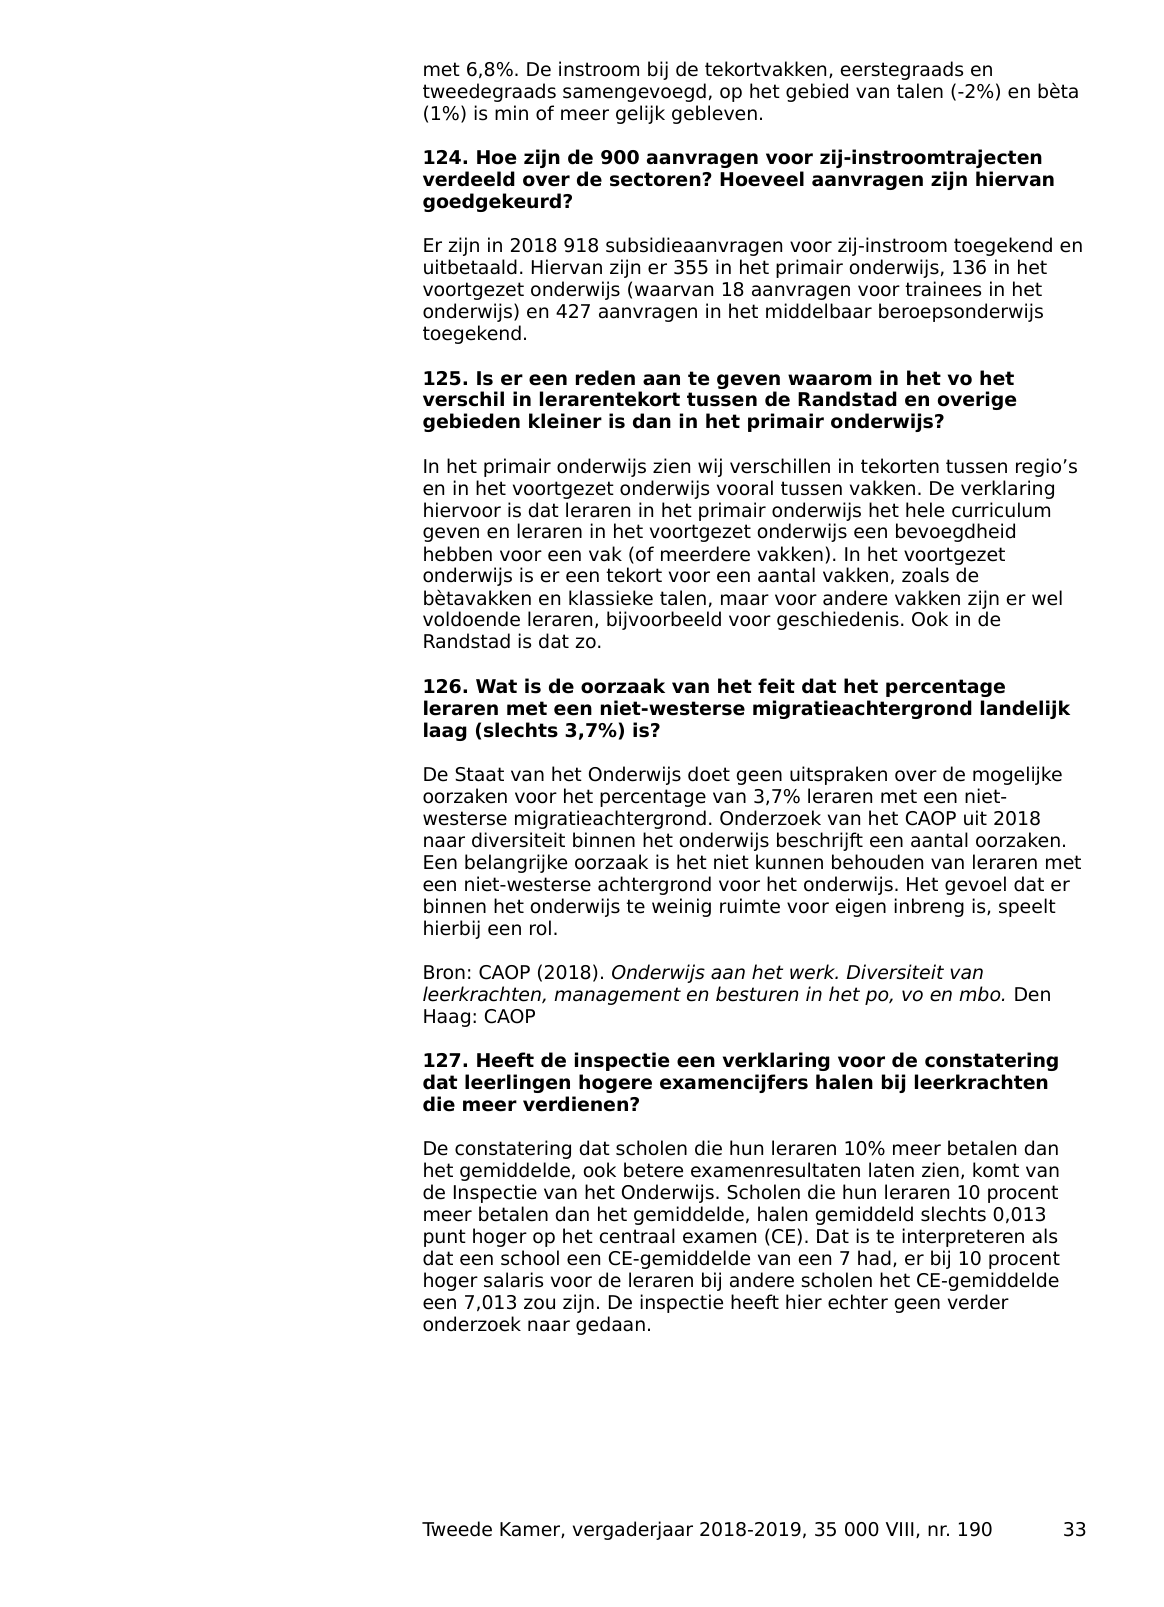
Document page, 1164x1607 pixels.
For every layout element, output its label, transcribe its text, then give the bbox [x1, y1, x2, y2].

text In het primair onderwijs zien wij verschillen in tekorten tussen regio’s en in het voortgezet onderwijs vooral tussen vakken. De verklaring hiervoor is dat leraren in het primair onderwijs het hele curriculum geven en leraren in het voortgezet onderwijs een bevoegdheid hebben voor een vak (of meerdere vakken). In het voortgezet onderwijs is er een tekort voor een aantal vakken, zoals de bètavakken en klassieke talen, maar voor andere vakken zijn er wel voldoende leraren, bijvoorbeeld voor geschiedenis. Ook in de Randstad is dat zo. [422, 456, 1087, 653]
subtitle 124. Hoe zijn de 900 aanvragen voor zij-instroomtrajecten verdeeld over de sectoren? Hoeveel aanvragen zijn hiervan goedgekeurd? [422, 147, 1087, 213]
subtitle 127. Heeft de inspectie een verklaring voor de constatering dat leerlingen hogere examencijfers halen bij leerkrachten die meer verdienen? [422, 1050, 1087, 1116]
text Bron: CAOP (2018). Onderwijs aan het werk. Diversiteit van leerkrachten, management en besturen in het po, vo en mbo. Den Haag: CAOP [422, 962, 1087, 1028]
text De Staat van het Onderwijs doet geen uitspraken over de mogelijke oorzaken voor het percentage van 3,7% leraren met een niet-westerse migratieachtergrond. Onderzoek van het CAOP uit 2018 naar diversiteit binnen het onderwijs beschrijft een aantal oorzaken. [422, 764, 1087, 852]
text Er zijn in 2018 918 subsidieaanvragen voor zij-instroom toegekend en uitbetaald. Hiervan zijn er 355 in het primair onderwijs, 136 in het voortgezet onderwijs (waarvan 18 aanvragen voor trainees in het onderwijs) en 427 aanvragen in het middelbaar beroepsonderwijs toegekend. [422, 235, 1087, 345]
text Een belangrijke oorzaak is het niet kunnen behouden van leraren met een niet-westerse achtergrond voor het onderwijs. Het gevoel dat er binnen het onderwijs te weinig ruimte voor eigen inbreng is, speelt hierbij een rol. [422, 852, 1087, 939]
subtitle 126. Wat is de oorzaak van het feit dat het percentage leraren met een niet-westerse migratieachtergrond landelijk laag (slechts 3,7%) is? [422, 676, 1087, 741]
subtitle 125. Is er een reden aan te geven waarom in het vo het verschil in lerarentekort tussen de Randstad en overige gebieden kleiner is dan in het primair onderwijs? [422, 367, 1087, 433]
text met 6,8%. De instroom bij de tekortvakken, eerstegraads en tweedegraads samengevoegd, op het gebied van talen (-2%) en bèta (1%) is min of meer gelijk gebleven. [422, 59, 1087, 125]
text De constatering dat scholen die hun leraren 10% meer betalen dan het gemiddelde, ook betere examenresultaten laten zien, komt van de Inspectie van het Onderwijs. Scholen die hun leraren 10 procent meer betalen dan het gemiddelde, halen gemiddeld slechts 0,013 punt hoger op het centraal examen (CE). Dat is te interpreteren als dat een school een CE-gemiddelde van een 7 had, er bij 10 procent hoger salaris voor de leraren bij andere scholen het CE-gemiddelde een 7,013 zou zijn. De inspectie heeft hier echter geen verder onderzoek naar gedaan. [422, 1138, 1087, 1336]
